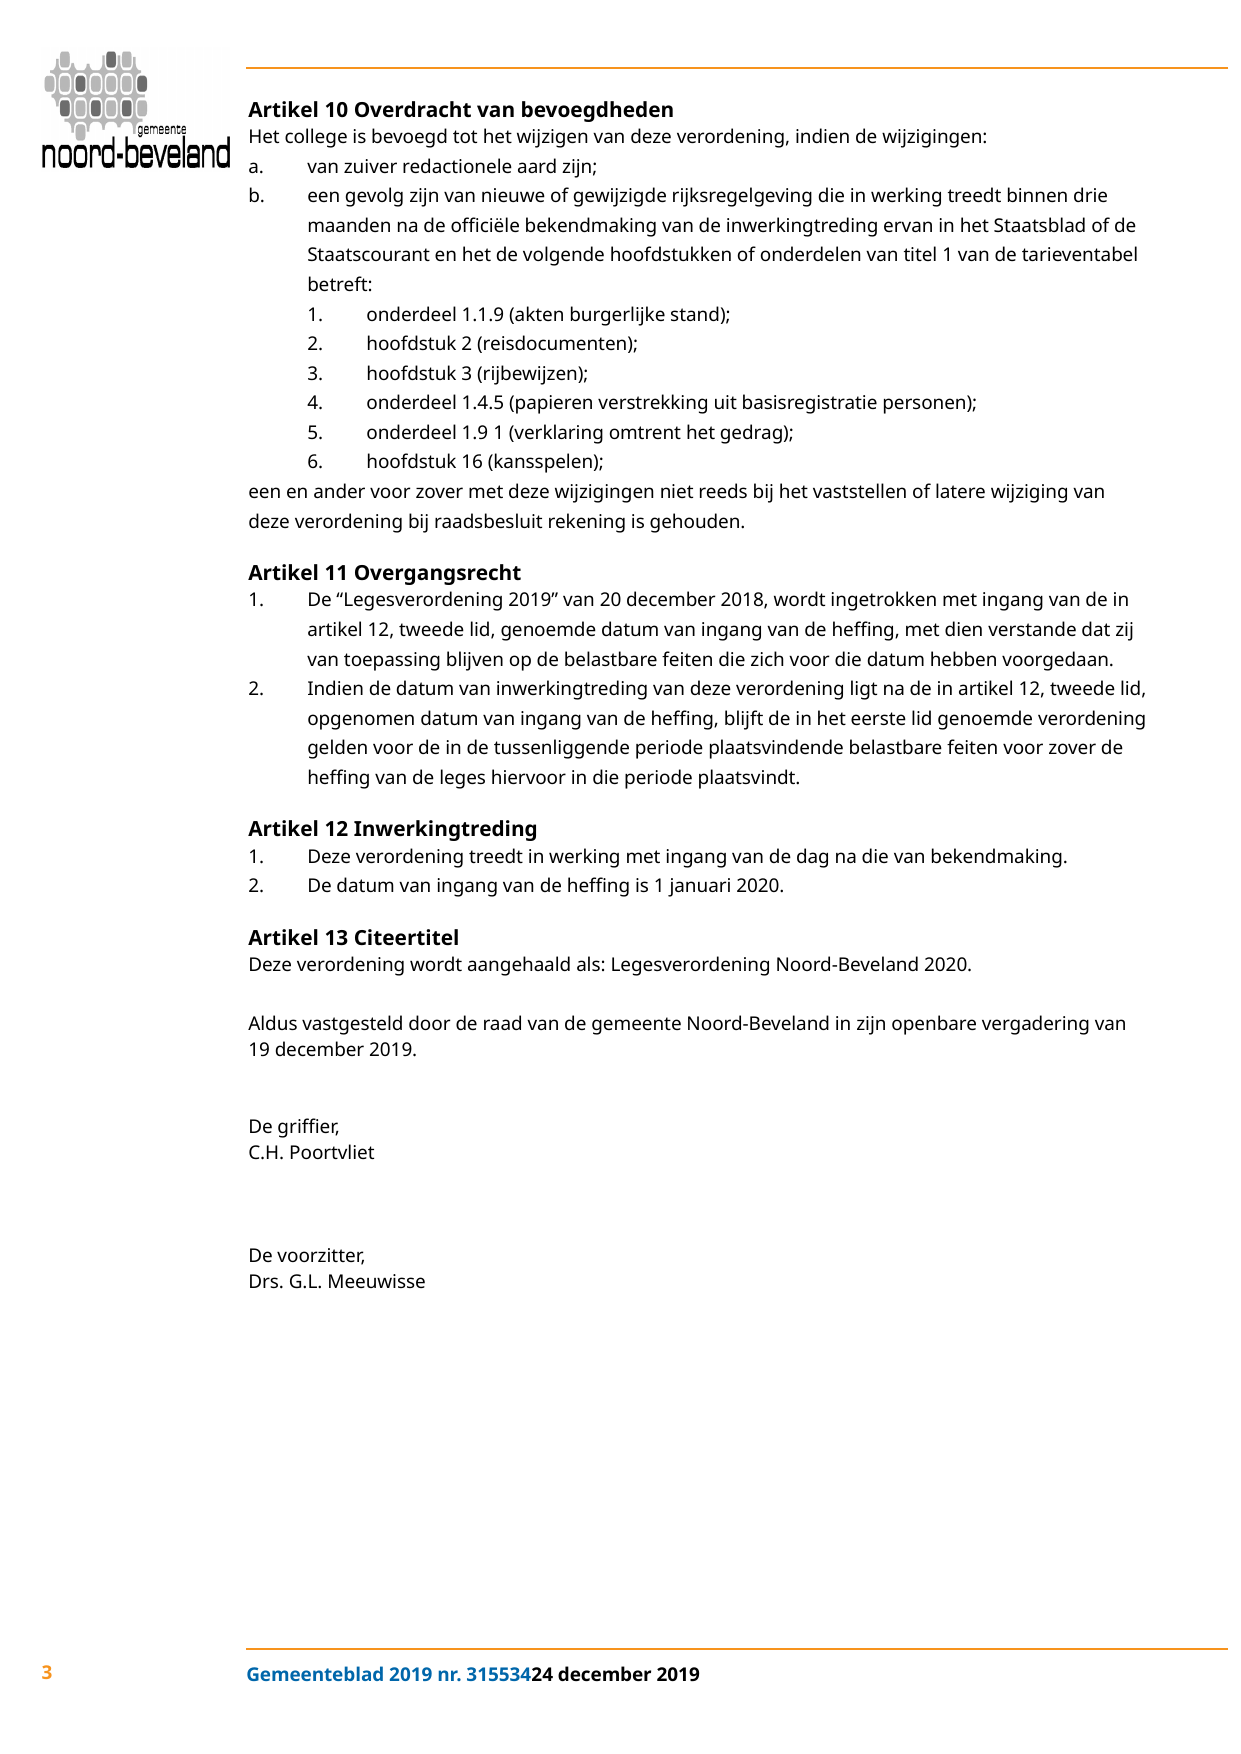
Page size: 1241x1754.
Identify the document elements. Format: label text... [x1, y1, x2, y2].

list van zuiver redactionele aard zijn; [248, 153, 1152, 178]
text Artikel 13 Citeertitel [248, 923, 1152, 951]
list onderdeel 1.1.9 (akten burgerlijke stand); [307, 301, 1152, 326]
list De “Legesverordening 2019” van 20 december 2018, wordt ingetrokken met ingang van de in artikel 12, tweede lid, genoemde datum van ingang van de heffing, met dien verstande dat zij van toepassing blijven op de belastbare feiten die zich voor die datum hebben voorgedaan. [248, 587, 1152, 672]
list hoofdstuk 16 (kansspelen); [307, 449, 1152, 474]
text Artikel 10 Overdracht van bevoegdheden [248, 95, 1152, 123]
list De datum van ingang van de heffing is 1 januari 2020. [248, 873, 1152, 898]
list Indien de datum van inwerkingtreding van deze verordening ligt na de in artikel 12, tweede lid, opgenomen datum van ingang van de heffing, blijft de in het eerste lid genoemde verordening gelden voor de in de tussenliggende periode plaatsvindende belastbare feiten voor zover de heffing van de leges hiervoor in die periode plaatsvindt. [248, 675, 1152, 790]
text C.H. Poortvliet [248, 1139, 1152, 1165]
text Het college is bevoegd tot het wijzigen van deze verordening, indien de wijzigingen: [248, 123, 1152, 149]
picture [41, 47, 231, 172]
list hoofdstuk 2 (reisdocumenten); [307, 330, 1152, 356]
list hoofdstuk 3 (rijbewijzen); [307, 360, 1152, 386]
text De griffier, [248, 1113, 1152, 1139]
text Aldus vastgesteld door de raad van de gemeente Noord-Beveland in zijn openbare vergadering van 19 december 2019. [248, 1011, 1152, 1062]
text Artikel 12 Inwerkingtreding [248, 814, 1152, 843]
text Artikel 11 Overgangsrecht [248, 558, 1152, 587]
text Deze verordening wordt aangehaald als: Legesverordening Noord-Beveland 2020. [248, 951, 1152, 977]
text De voorzitter, [248, 1242, 1152, 1268]
list Deze verordening treedt in werking met ingang van de dag na die van bekendmaking. [248, 843, 1152, 869]
text Drs. G.L. Meeuwisse [248, 1268, 1152, 1294]
list onderdeel 1.9 1 (verklaring omtrent het gedrag); [307, 419, 1152, 445]
list onderdeel 1.4.5 (papieren verstrekking uit basisregistratie personen); [307, 389, 1152, 415]
text een en ander voor zover met deze wijzigingen niet reeds bij het vaststellen of latere wijziging van deze verordening bij raadsbesluit rekening is gehouden. [248, 478, 1152, 533]
list een gevolg zijn van nieuwe of gewijzigde rijksregelgeving die in werking treedt binnen drie maanden na de officiële bekendmaking van de inwerkingtreding ervan in het Staatsblad of de Staatscourant en het de volgende hoofdstukken of onderdelen van titel 1 van de tarieventabel betreft: [248, 182, 1152, 297]
